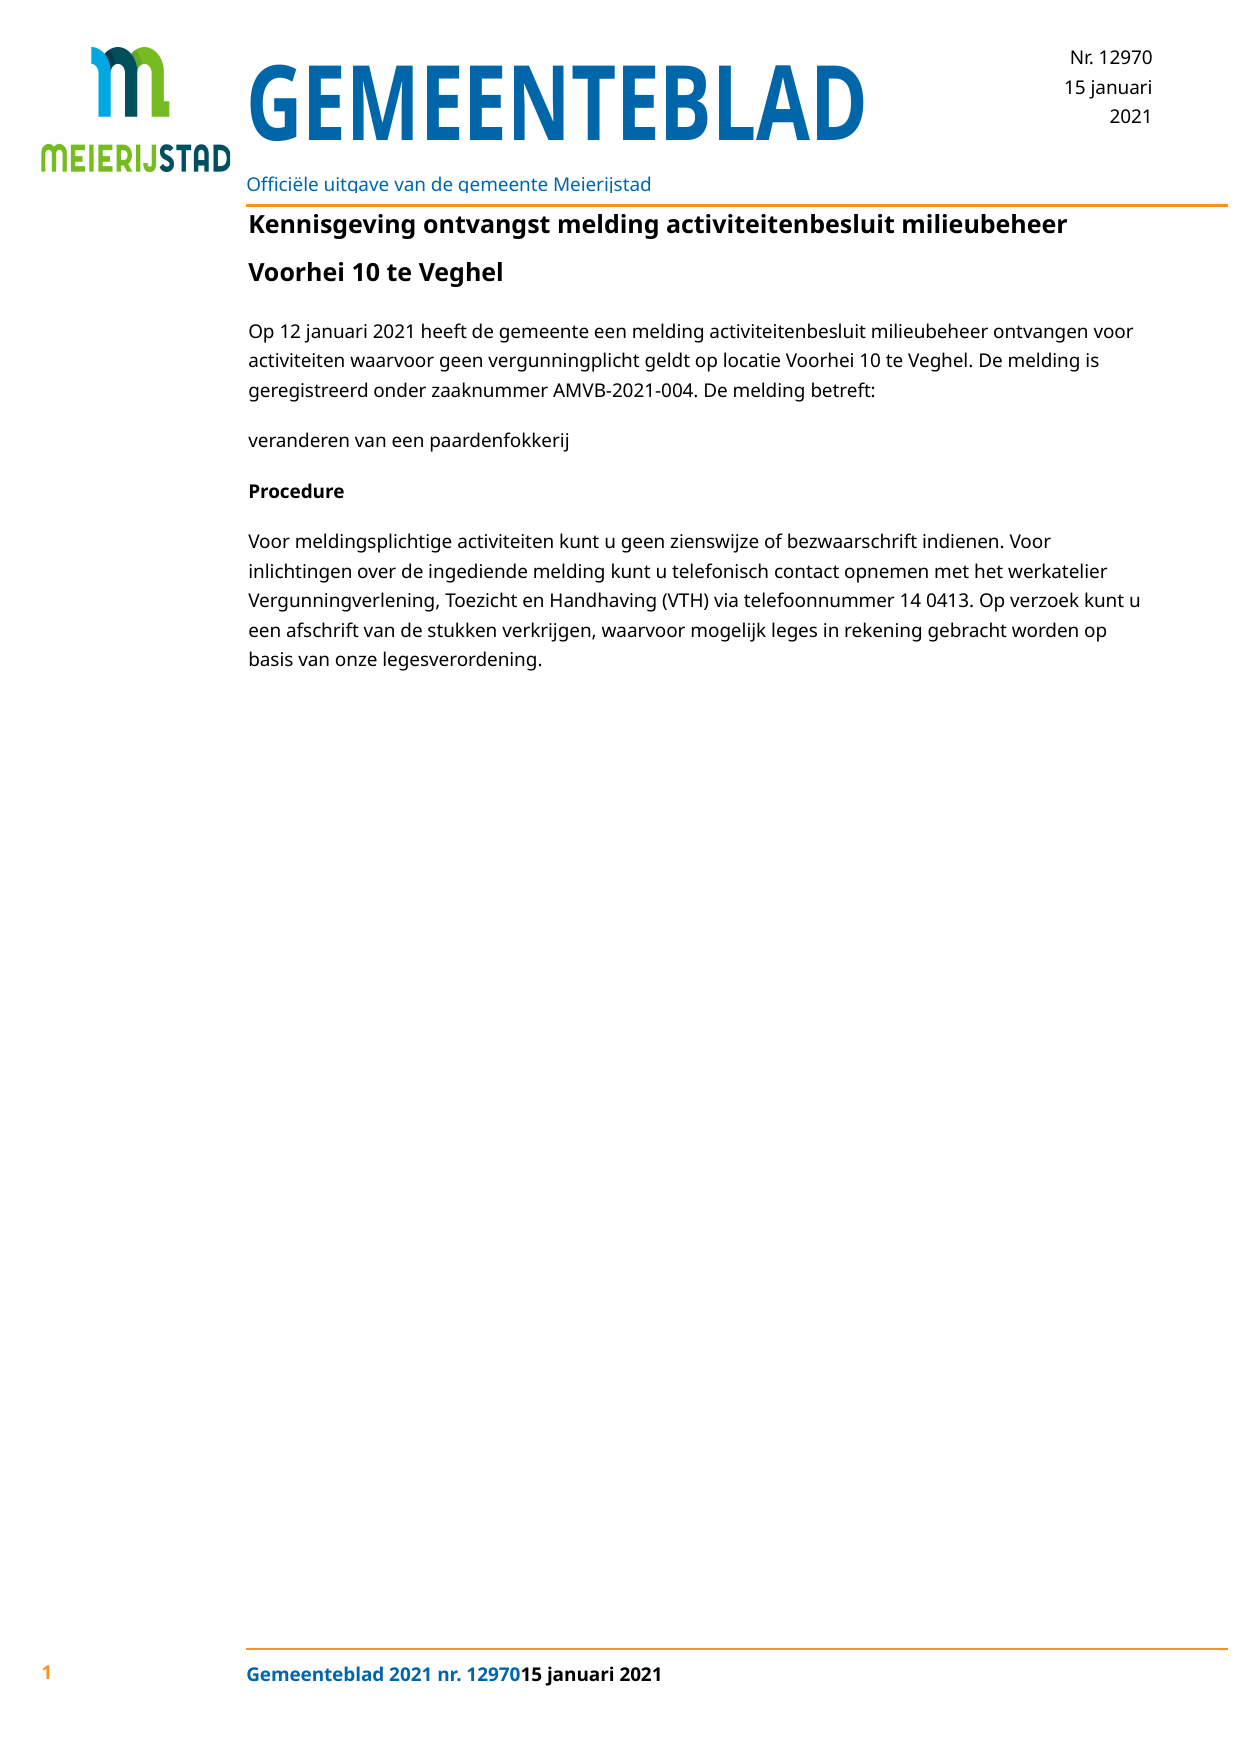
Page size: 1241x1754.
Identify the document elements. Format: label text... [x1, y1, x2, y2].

text Op 12 januari 2021 heeft de gemeente een melding activiteitenbesluit milieubeheer ontvangen voor activiteiten waarvoor geen vergunningplicht geldt op locatie Voorhei 10 te Veghel. De melding is geregistreerd onder zaaknummer AMVB-2021-004. De melding betreft: [248, 318, 1152, 403]
text Procedure [248, 478, 1152, 504]
text Kennisgeving ontvangst melding activiteitenbesluit milieubeheer Voorhei 10 te Veghel [248, 207, 1152, 288]
text Voor meldingsplichtige activiteiten kunt u geen zienswijze of bezwaarschrift indienen. Voor inlichtingen over de ingediende melding kunt u telefonisch contact opnemen met het werkatelier Vergunningverlening, Toezicht en Handhaving (VTH) via telefoonnummer 14 0413. Op verzoek kunt u een afschrift van de stukken verkrijgen, waarvoor mogelijk leges in rekening gebracht worden op basis van onze legesverordening. [248, 528, 1152, 672]
picture [41, 47, 231, 172]
text veranderen van een paardenfokkerij [248, 427, 1152, 453]
